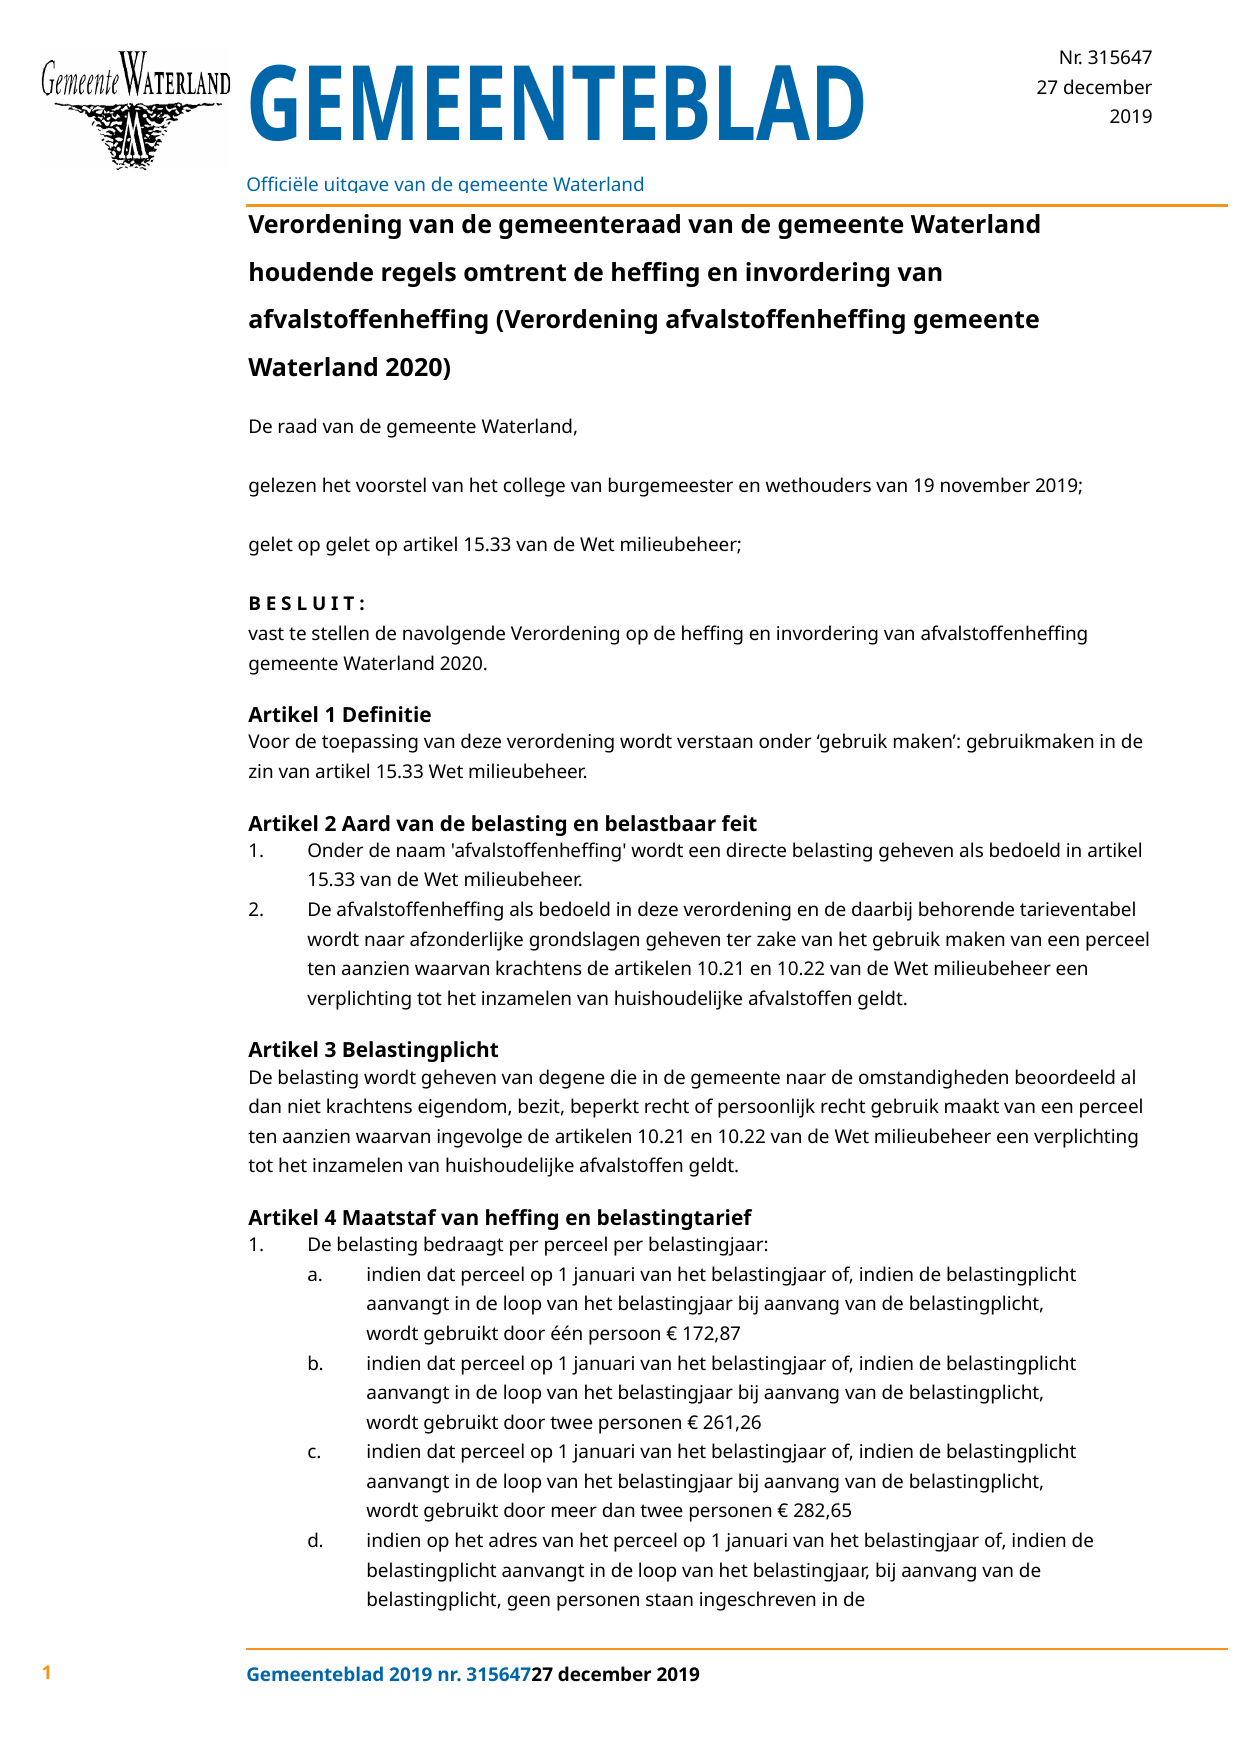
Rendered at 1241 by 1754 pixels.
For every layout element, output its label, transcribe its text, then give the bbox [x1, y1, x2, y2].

list indien dat perceel op 1 januari van het belastingjaar of, indien de belastingplicht aanvangt in de loop van het belastingjaar bij aanvang van de belastingplicht, [307, 1261, 1152, 1316]
text vast te stellen de navolgende Verordening op de heffing en invordering van afvalstoffenheffing gemeente Waterland 2020. [248, 620, 1152, 676]
picture [41, 47, 231, 172]
text Artikel 1 Definitie [248, 700, 1152, 729]
list De afvalstoffenheffing als bedoeld in deze verordening en de daarbij behorende tarieventabel wordt naar afzonderlijke grondslagen geheven ter zake van het gebruik maken van een perceel ten aanzien waarvan krachtens de artikelen 10.21 en 10.22 van de Wet milieubeheer een verplichting tot het inzamelen van huishoudelijke afvalstoffen geldt. [248, 896, 1152, 1011]
list Onder de naam 'afvalstoffenheffing' wordt een directe belasting geheven als bedoeld in artikel 15.33 van de Wet milieubeheer. [248, 837, 1152, 892]
text Artikel 2 Aard van de belasting en belastbaar feit [248, 809, 1152, 837]
text gelet op gelet op artikel 15.33 van de Wet milieubeheer; [248, 531, 1152, 557]
list wordt gebruikt door meer dan twee personen € 282,65 [307, 1498, 1152, 1523]
text B E S L U I T : [248, 591, 1152, 616]
list De belasting bedraagt per perceel per belastingjaar: [248, 1231, 1152, 1257]
text Artikel 4 Maatstaf van heffing en belastingtarief [248, 1203, 1152, 1231]
text De belasting wordt geheven van degene die in de gemeente naar de omstandigheden beoordeeld al dan niet krachtens eigendom, bezit, beperkt recht of persoonlijk recht gebruik maakt van een perceel ten aanzien waarvan ingevolge de artikelen 10.21 en 10.22 van de Wet milieubeheer een verplichting tot het inzamelen van huishoudelijke afvalstoffen geldt. [248, 1064, 1152, 1178]
text gelezen het voorstel van het college van burgemeester en wethouders van 19 november 2019; [248, 472, 1152, 498]
list indien dat perceel op 1 januari van het belastingjaar of, indien de belastingplicht aanvangt in de loop van het belastingjaar bij aanvang van de belastingplicht, [307, 1438, 1152, 1494]
text Voor de toepassing van deze verordening wordt verstaan onder ‘gebruik maken’: gebruikmaken in de zin van artikel 15.33 Wet milieubeheer. [248, 729, 1152, 784]
list wordt gebruikt door twee personen € 261,26 [307, 1409, 1152, 1435]
list indien op het adres van het perceel op 1 januari van het belastingjaar of, indien de belastingplicht aanvangt in de loop van het belastingjaar, bij aanvang van de belastingplicht, geen personen staan ingeschreven in de [307, 1527, 1152, 1612]
text De raad van de gemeente Waterland, [248, 413, 1152, 439]
list wordt gebruikt door één persoon € 172,87 [307, 1320, 1152, 1346]
text Artikel 3 Belastingplicht [248, 1035, 1152, 1064]
list indien dat perceel op 1 januari van het belastingjaar of, indien de belastingplicht aanvangt in de loop van het belastingjaar bij aanvang van de belastingplicht, [307, 1350, 1152, 1405]
text Verordening van de gemeenteraad van de gemeente Waterland houdende regels omtrent de heffing en invordering van afvalstoffenheffing (Verordening afvalstoffenheffing gemeente Waterland 2020) [248, 207, 1152, 384]
